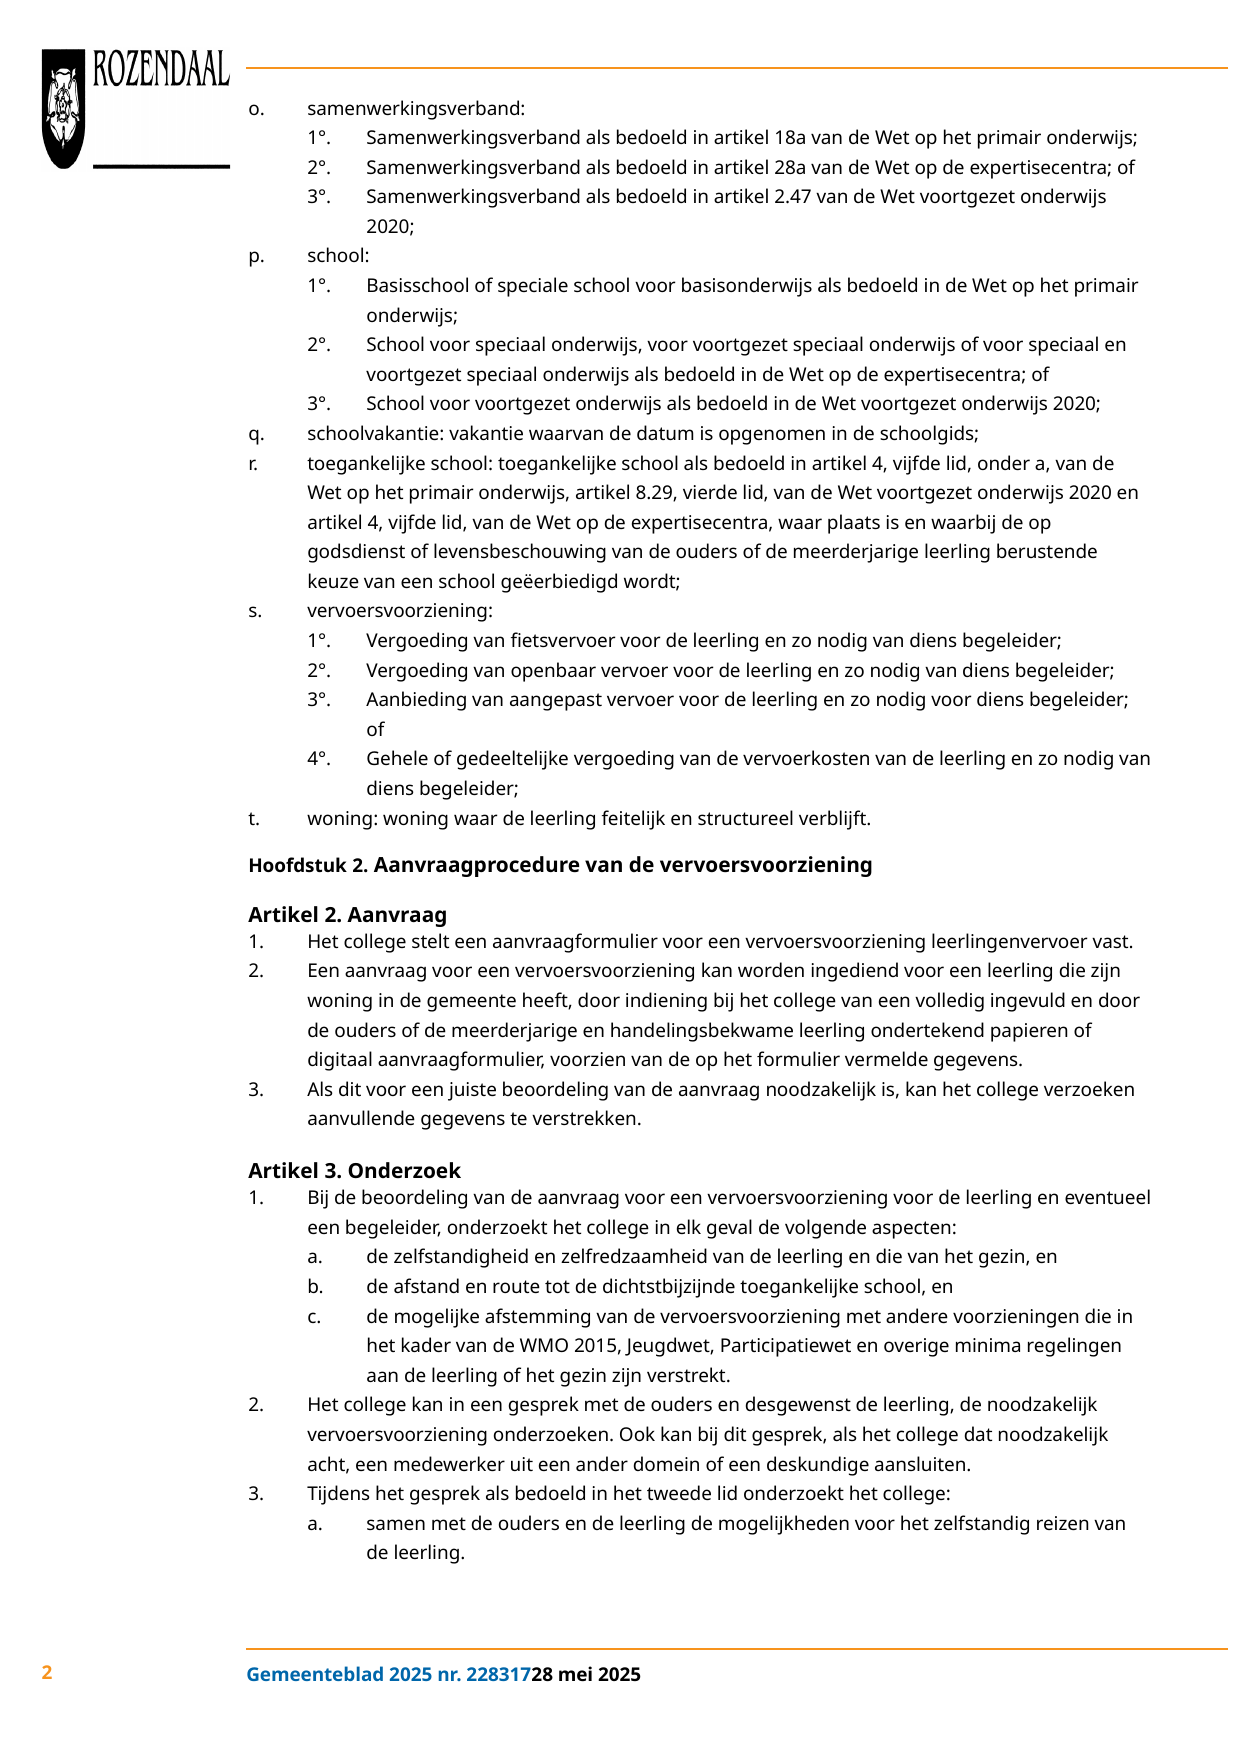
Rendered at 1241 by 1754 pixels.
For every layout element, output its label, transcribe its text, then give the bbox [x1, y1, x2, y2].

list Als dit voor een juiste beoordeling van de aanvraag noodzakelijk is, kan het college verzoeken aanvullende gegevens te verstrekken. [248, 1076, 1152, 1131]
list de mogelijke afstemming van de vervoersvoorziening met andere voorzieningen die in het kader van de WMO 2015, Jeugdwet, Participatiewet en overige minima regelingen aan de leerling of het gezin zijn verstrekt. [307, 1303, 1152, 1388]
list School voor speciaal onderwijs, voor voortgezet speciaal onderwijs of voor speciaal en voortgezet speciaal onderwijs als bedoeld in de Wet op de expertisecentra; of [307, 331, 1152, 387]
list Vergoeding van openbaar vervoer voor de leerling en zo nodig van diens begeleider; [307, 657, 1152, 683]
list samenwerkingsverband: [248, 95, 1152, 121]
list Vergoeding van fietsvervoer voor de leerling en zo nodig van diens begeleider; [307, 627, 1152, 653]
list Het college stelt een aanvraagformulier voor een vervoersvoorziening leerlingenvervoer vast. [248, 928, 1152, 954]
list vervoersvoorziening: [248, 598, 1152, 623]
list Samenwerkingsverband als bedoeld in artikel 28a van de Wet op de expertisecentra; of [307, 154, 1152, 180]
list schoolvakantie: vakantie waarvan de datum is opgenomen in de schoolgids; [248, 420, 1152, 446]
list Basisschool of speciale school voor basisonderwijs als bedoeld in de Wet op het primair onderwijs; [307, 272, 1152, 328]
list Gehele of gedeeltelijke vergoeding van de vervoerkosten van de leerling en zo nodig van diens begeleider; [307, 746, 1152, 801]
list school: [248, 243, 1152, 268]
list woning: woning waar de leerling feitelijk en structureel verblijft. [248, 805, 1152, 831]
list de afstand en route tot de dichtstbijzijnde toegankelijke school, en [307, 1273, 1152, 1299]
text Artikel 3. Onderzoek [248, 1156, 1152, 1184]
list Tijdens het gesprek als bedoeld in het tweede lid onderzoekt het college: [248, 1480, 1152, 1506]
list Samenwerkingsverband als bedoeld in artikel 2.47 van de Wet voortgezet onderwijs 2020; [307, 183, 1152, 239]
list Een aanvraag voor een vervoersvoorziening kan worden ingediend voor een leerling die zijn woning in de gemeente heeft, door indiening bij het college van een volledig ingevuld en door de ouders of de meerderjarige en handelingsbekwame leerling ondertekend papieren of digitaal aanvraagformulier, voorzien van de op het formulier vermelde gegevens. [248, 958, 1152, 1072]
list Aanbieding van aangepast vervoer voor de leerling en zo nodig voor diens begeleider; of [307, 686, 1152, 742]
list Samenwerkingsverband als bedoeld in artikel 18a van de Wet op het primair onderwijs; [307, 124, 1152, 150]
picture [41, 47, 231, 172]
list samen met de ouders en de leerling de mogelijkheden voor het zelfstandig reizen van de leerling. [307, 1510, 1152, 1565]
list toegankelijke school: toegankelijke school als bedoeld in artikel 4, vijfde lid, onder a, van de Wet op het primair onderwijs, artikel 8.29, vierde lid, van de Wet voortgezet onderwijs 2020 en artikel 4, vijfde lid, van de Wet op de expertisecentra, waar plaats is en waarbij de op godsdienst of levensbeschouwing van de ouders of de meerderjarige leerling berustende keuze van een school geëerbiedigd wordt; [248, 450, 1152, 594]
list Bij de beoordeling van de aanvraag voor een vervoersvoorziening voor de leerling en eventueel een begeleider, onderzoekt het college in elk geval de volgende aspecten: [248, 1184, 1152, 1240]
list School voor voortgezet onderwijs als bedoeld in de Wet voortgezet onderwijs 2020; [307, 391, 1152, 416]
list Het college kan in een gesprek met de ouders en desgewenst de leerling, de noodzakelijk vervoersvoorziening onderzoeken. Ook kan bij dit gesprek, als het college dat noodzakelijk acht, een medewerker uit een ander domein of een deskundige aansluiten. [248, 1392, 1152, 1476]
list de zelfstandigheid en zelfredzaamheid van de leerling en die van het gezin, en [307, 1244, 1152, 1269]
text Hoofdstuk 2. Aanvraagprocedure van de vervoersvoorziening [248, 850, 1152, 879]
text Artikel 2. Aanvraag [248, 900, 1152, 928]
